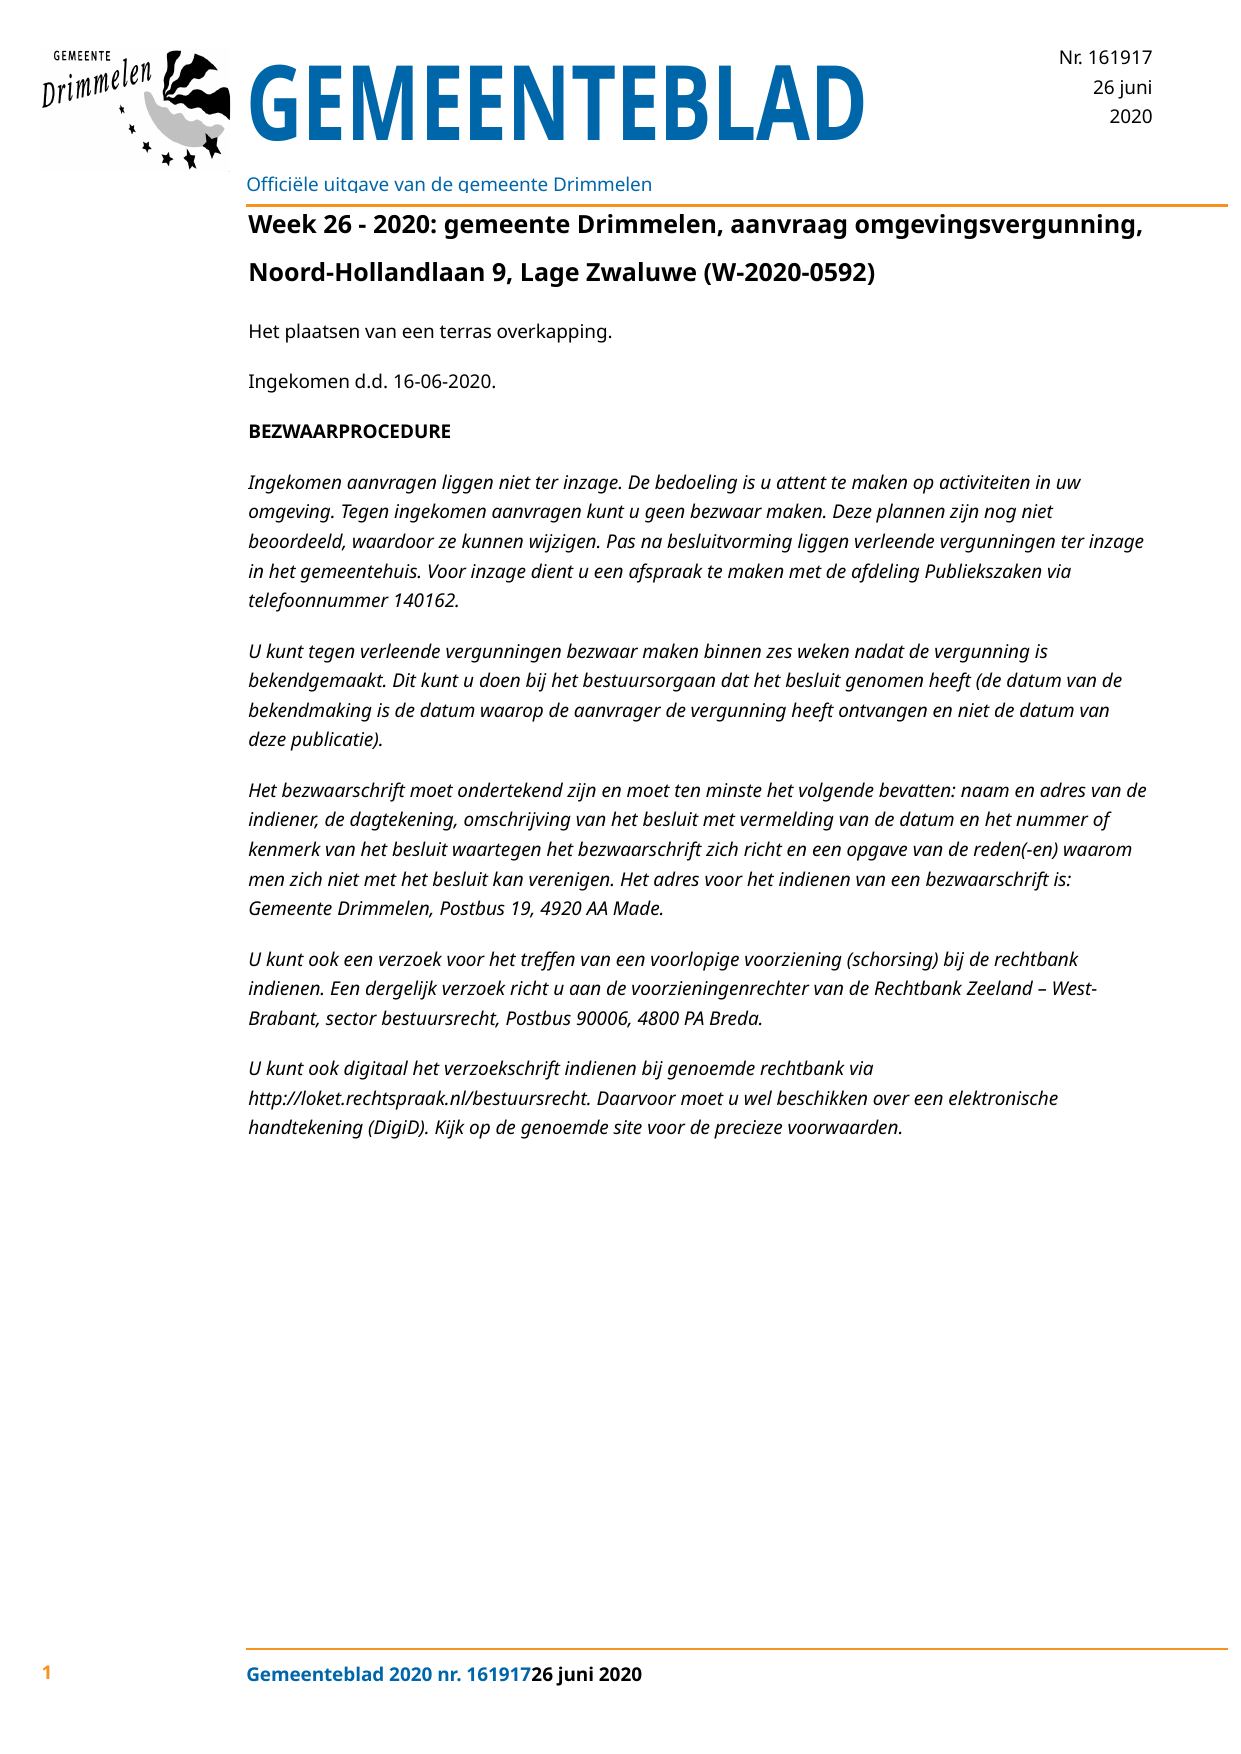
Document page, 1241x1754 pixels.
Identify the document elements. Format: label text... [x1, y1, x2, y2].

text U kunt ook digitaal het verzoekschrift indienen bij genoemde rechtbank via http://loket.rechtspraak.nl/bestuursrecht. Daarvoor moet u wel beschikken over een elektronische handtekening (DigiD). Kijk op de genoemde site voor de precieze voorwaarden. [248, 1055, 1152, 1140]
text Het bezwaarschrift moet ondertekend zijn en moet ten minste het volgende bevatten: naam en adres van de indiener, de dagtekening, omschrijving van het besluit met vermelding van de datum en het nummer of kenmerk van het besluit waartegen het bezwaarschrift zich richt en een opgave van de reden(-en) waarom men zich niet met het besluit kan verenigen. Het adres voor het indienen van een bezwaarschrift is: Gemeente Drimmelen, Postbus 19, 4920 AA Made. [248, 777, 1152, 921]
text BEZWAARPROCEDURE [248, 419, 1152, 444]
text U kunt ook een verzoek voor het treffen van een voorlopige voorziening (schorsing) bij de rechtbank indienen. Een dergelijk verzoek richt u aan de voorzieningenrechter van de Rechtbank Zeeland – West-Brabant, sector bestuursrecht, Postbus 90006, 4800 PA Breda. [248, 946, 1152, 1031]
text Ingekomen d.d. 16-06-2020. [248, 368, 1152, 394]
text Ingekomen aanvragen liggen niet ter inzage. De bedoeling is u attent te maken op activiteiten in uw omgeving. Tegen ingekomen aanvragen kunt u geen bezwaar maken. Deze plannen zijn nog niet beoordeeld, waardoor ze kunnen wijzigen. Pas na besluitvorming liggen verleende vergunningen ter inzage in het gemeentehuis. Voor inzage dient u een afspraak te maken met de afdeling Publiekszaken via telefoonnummer 140162. [248, 469, 1152, 613]
text Het plaatsen van een terras overkapping. [248, 318, 1152, 344]
text Week 26 - 2020: gemeente Drimmelen, aanvraag omgevingsvergunning, Noord-Hollandlaan 9, Lage Zwaluwe (W-2020-0592) [248, 207, 1152, 288]
picture [41, 47, 231, 172]
text U kunt tegen verleende vergunningen bezwaar maken binnen zes weken nadat de vergunning is bekendgemaakt. Dit kunt u doen bij het bestuursorgaan dat het besluit genomen heeft (de datum van de bekendmaking is de datum waarop de aanvrager de vergunning heeft ontvangen en niet de datum van deze publicatie). [248, 638, 1152, 752]
